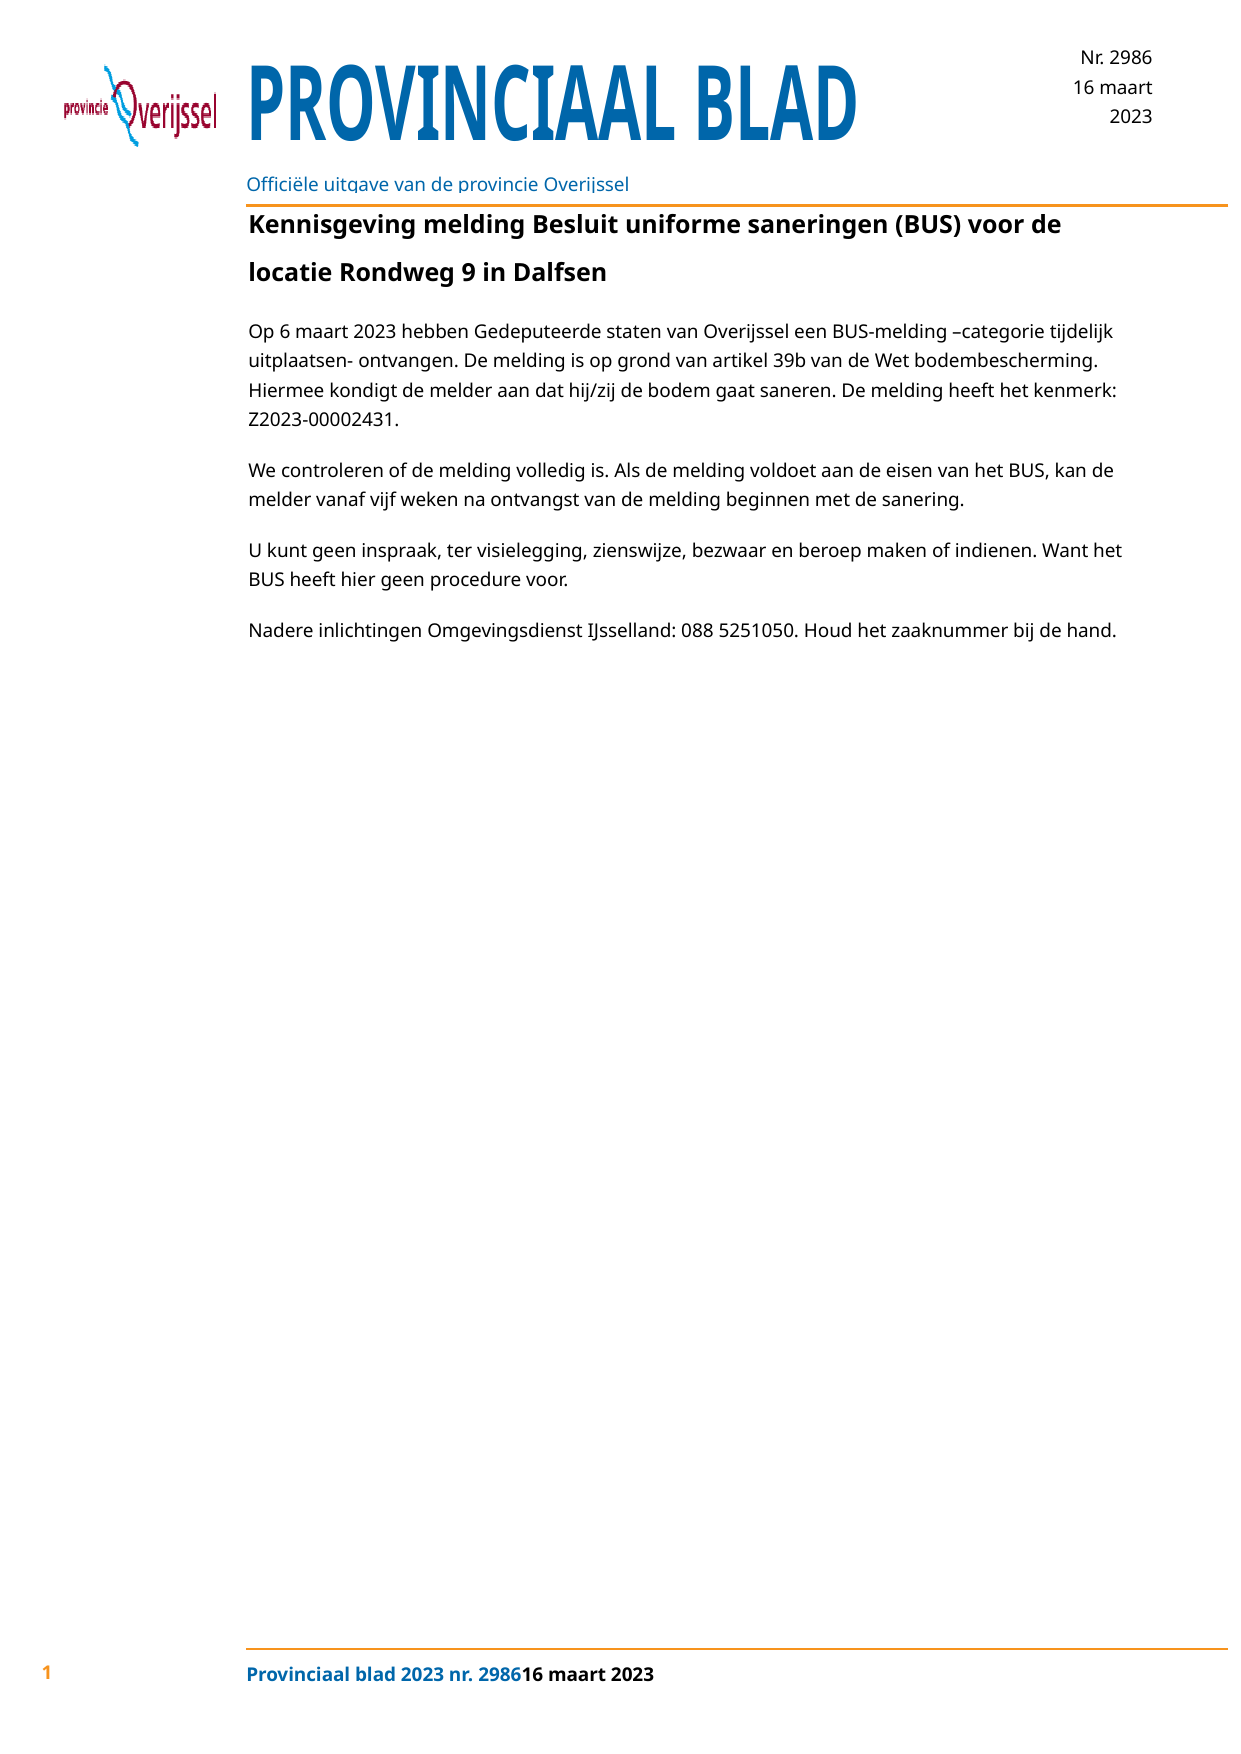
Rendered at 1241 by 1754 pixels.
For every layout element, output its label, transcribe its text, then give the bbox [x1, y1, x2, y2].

text Op 6 maart 2023 hebben Gedeputeerde staten van Overijssel een BUS-melding –categorie tijdelijk uitplaatsen- ontvangen. De melding is op grond van artikel 39b van de Wet bodembescherming. Hiermee kondigt de melder aan dat hij/zij de bodem gaat saneren. De melding heeft het kenmerk: Z2023-00002431. [248, 318, 1152, 432]
picture [41, 47, 231, 172]
text Kennisgeving melding Besluit uniforme saneringen (BUS) voor de locatie Rondweg 9 in Dalfsen [248, 207, 1152, 288]
text Nadere inlichtingen Omgevingsdienst IJsselland: 088 5251050. Houd het zaaknummer bij de hand. [248, 617, 1152, 643]
text U kunt geen inspraak, ter visielegging, zienswijze, bezwaar en beroep maken of indienen. Want het BUS heeft hier geen procedure voor. [248, 537, 1152, 592]
text We controleren of de melding volledig is. Als de melding voldoet aan de eisen van het BUS, kan de melder vanaf vijf weken na ontvangst van de melding beginnen met de sanering. [248, 457, 1152, 512]
